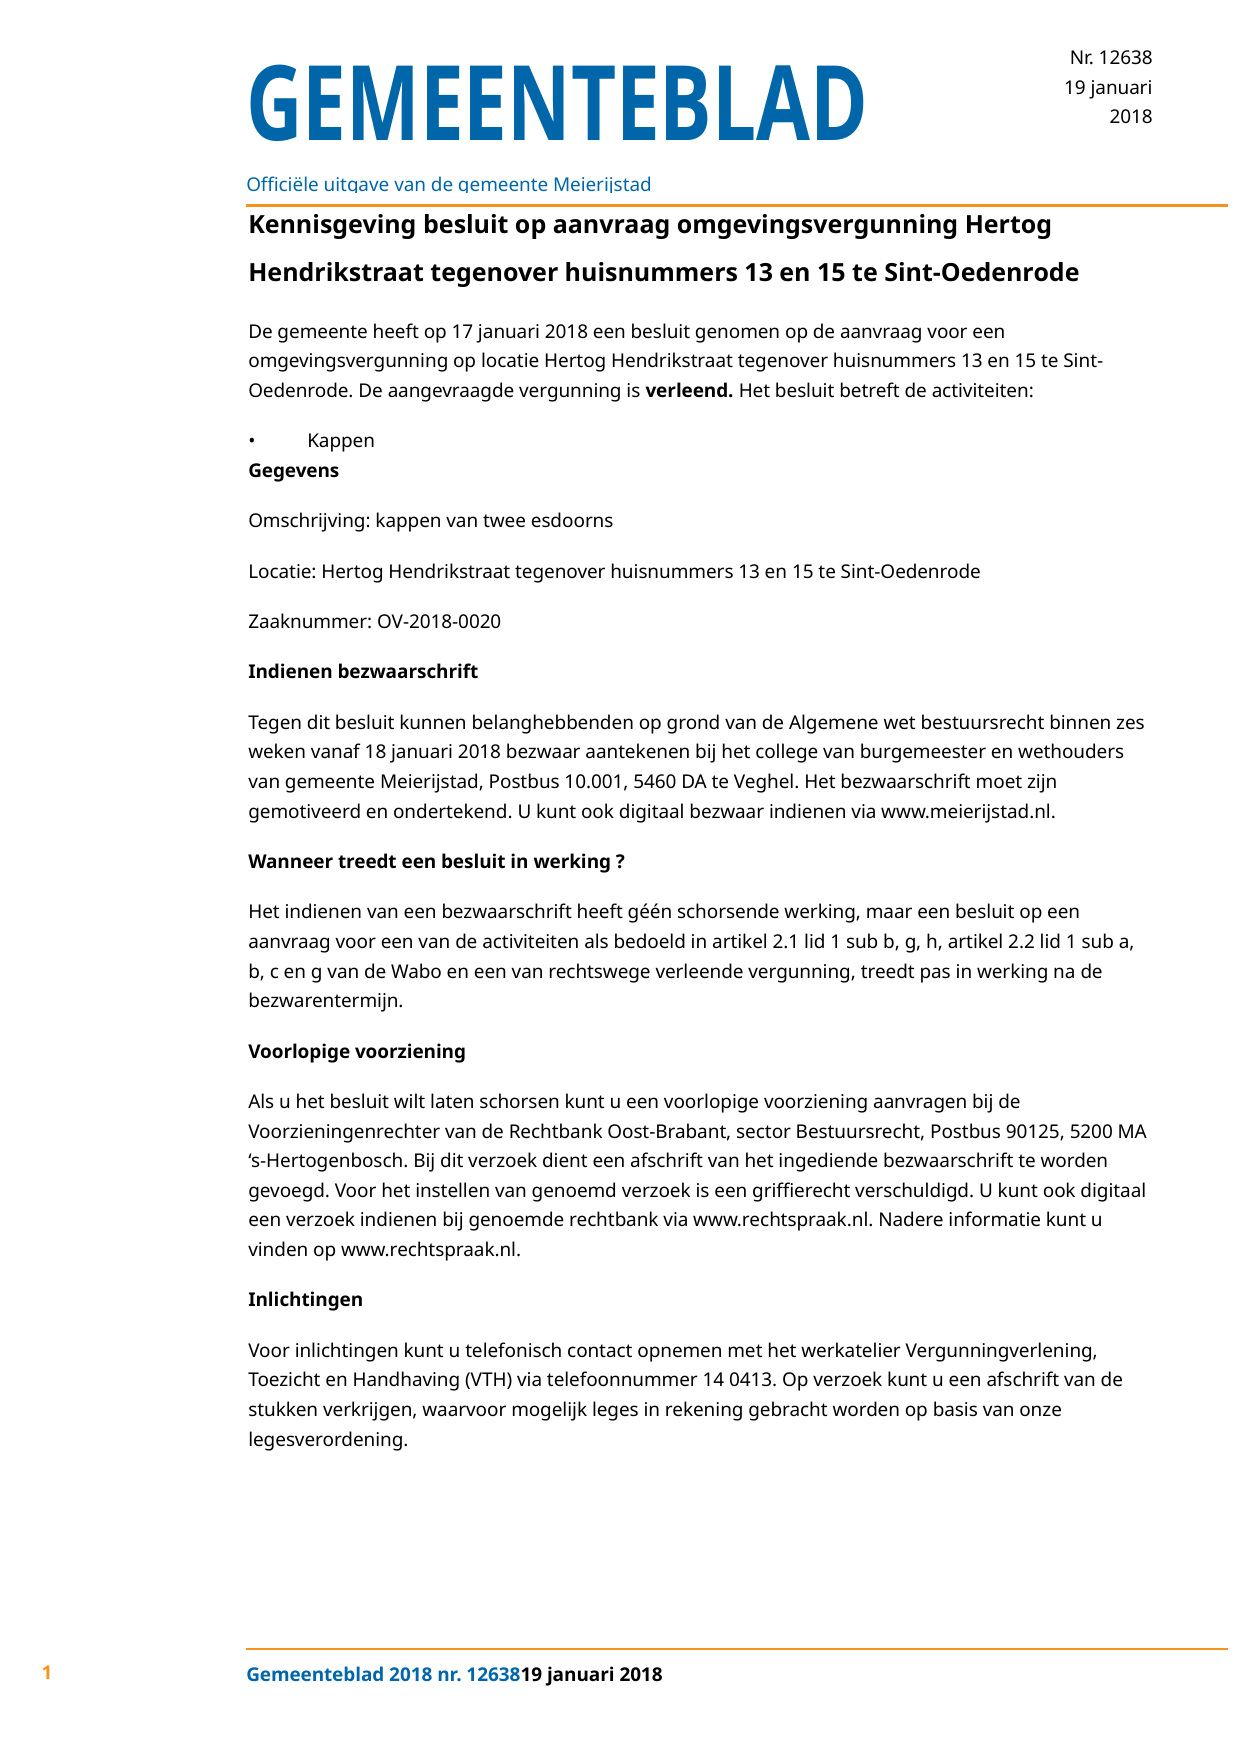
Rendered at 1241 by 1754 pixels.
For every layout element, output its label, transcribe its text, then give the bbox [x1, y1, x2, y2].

text Locatie: Hertog Hendrikstraat tegenover huisnummers 13 en 15 te Sint-Oedenrode [248, 558, 1152, 584]
picture [41, 47, 231, 172]
text Als u het besluit wilt laten schorsen kunt u een voorlopige voorziening aanvragen bij de Voorzieningenrechter van de Rechtbank Oost-Brabant, sector Bestuursrecht, Postbus 90125, 5200 MA ‘s-Hertogenbosch. Bij dit verzoek dient een afschrift van het ingediende bezwaarschrift te worden gevoegd. Voor het instellen van genoemd verzoek is een griffierecht verschuldigd. U kunt ook digitaal een verzoek indienen bij genoemde rechtbank via www.rechtspraak.nl. Nadere informatie kunt u vinden op www.rechtspraak.nl. [248, 1088, 1152, 1262]
text Voor inlichtingen kunt u telefonisch contact opnemen met het werkatelier Vergunningverlening, Toezicht en Handhaving (VTH) via telefoonnummer 14 0413. Op verzoek kunt u een afschrift van de stukken verkrijgen, waarvoor mogelijk leges in rekening gebracht worden op basis van onze legesverordening. [248, 1337, 1152, 1452]
text Het indienen van een bezwaarschrift heeft géén schorsende werking, maar een besluit op een aanvraag voor een van de activiteiten als bedoeld in artikel 2.1 lid 1 sub b, g, h, artikel 2.2 lid 1 sub a, b, c en g van de Wabo en een van rechtswege verleende vergunning, treedt pas in werking na de bezwarentermijn. [248, 899, 1152, 1013]
text Omschrijving: kappen van twee esdoorns [248, 507, 1152, 533]
text Tegen dit besluit kunnen belanghebbenden op grond van de Algemene wet bestuursrecht binnen zes weken vanaf 18 januari 2018 bezwaar aantekenen bij het college van burgemeester en wethouders van gemeente Meierijstad, Postbus 10.001, 5460 DA te Veghel. Het bezwaarschrift moet zijn gemotiveerd en ondertekend. U kunt ook digitaal bezwaar indienen via www.meierijstad.nl. [248, 709, 1152, 824]
text Gegevens [248, 457, 1152, 483]
text Inlichtingen [248, 1287, 1152, 1312]
text Wanneer treedt een besluit in werking ? [248, 848, 1152, 874]
text Voorlopige voorziening [248, 1038, 1152, 1064]
list Kappen [248, 427, 1152, 453]
text Indienen bezwaarschrift [248, 659, 1152, 684]
text Kennisgeving besluit op aanvraag omgevingsvergunning Hertog Hendrikstraat tegenover huisnummers 13 en 15 te Sint-Oedenrode [248, 207, 1152, 288]
text De gemeente heeft op 17 januari 2018 een besluit genomen op de aanvraag voor een omgevingsvergunning op locatie Hertog Hendrikstraat tegenover huisnummers 13 en 15 te Sint-Oedenrode. De aangevraagde vergunning is verleend. Het besluit betreft de activiteiten: [248, 318, 1152, 403]
text Zaaknummer: OV-2018-0020 [248, 608, 1152, 634]
